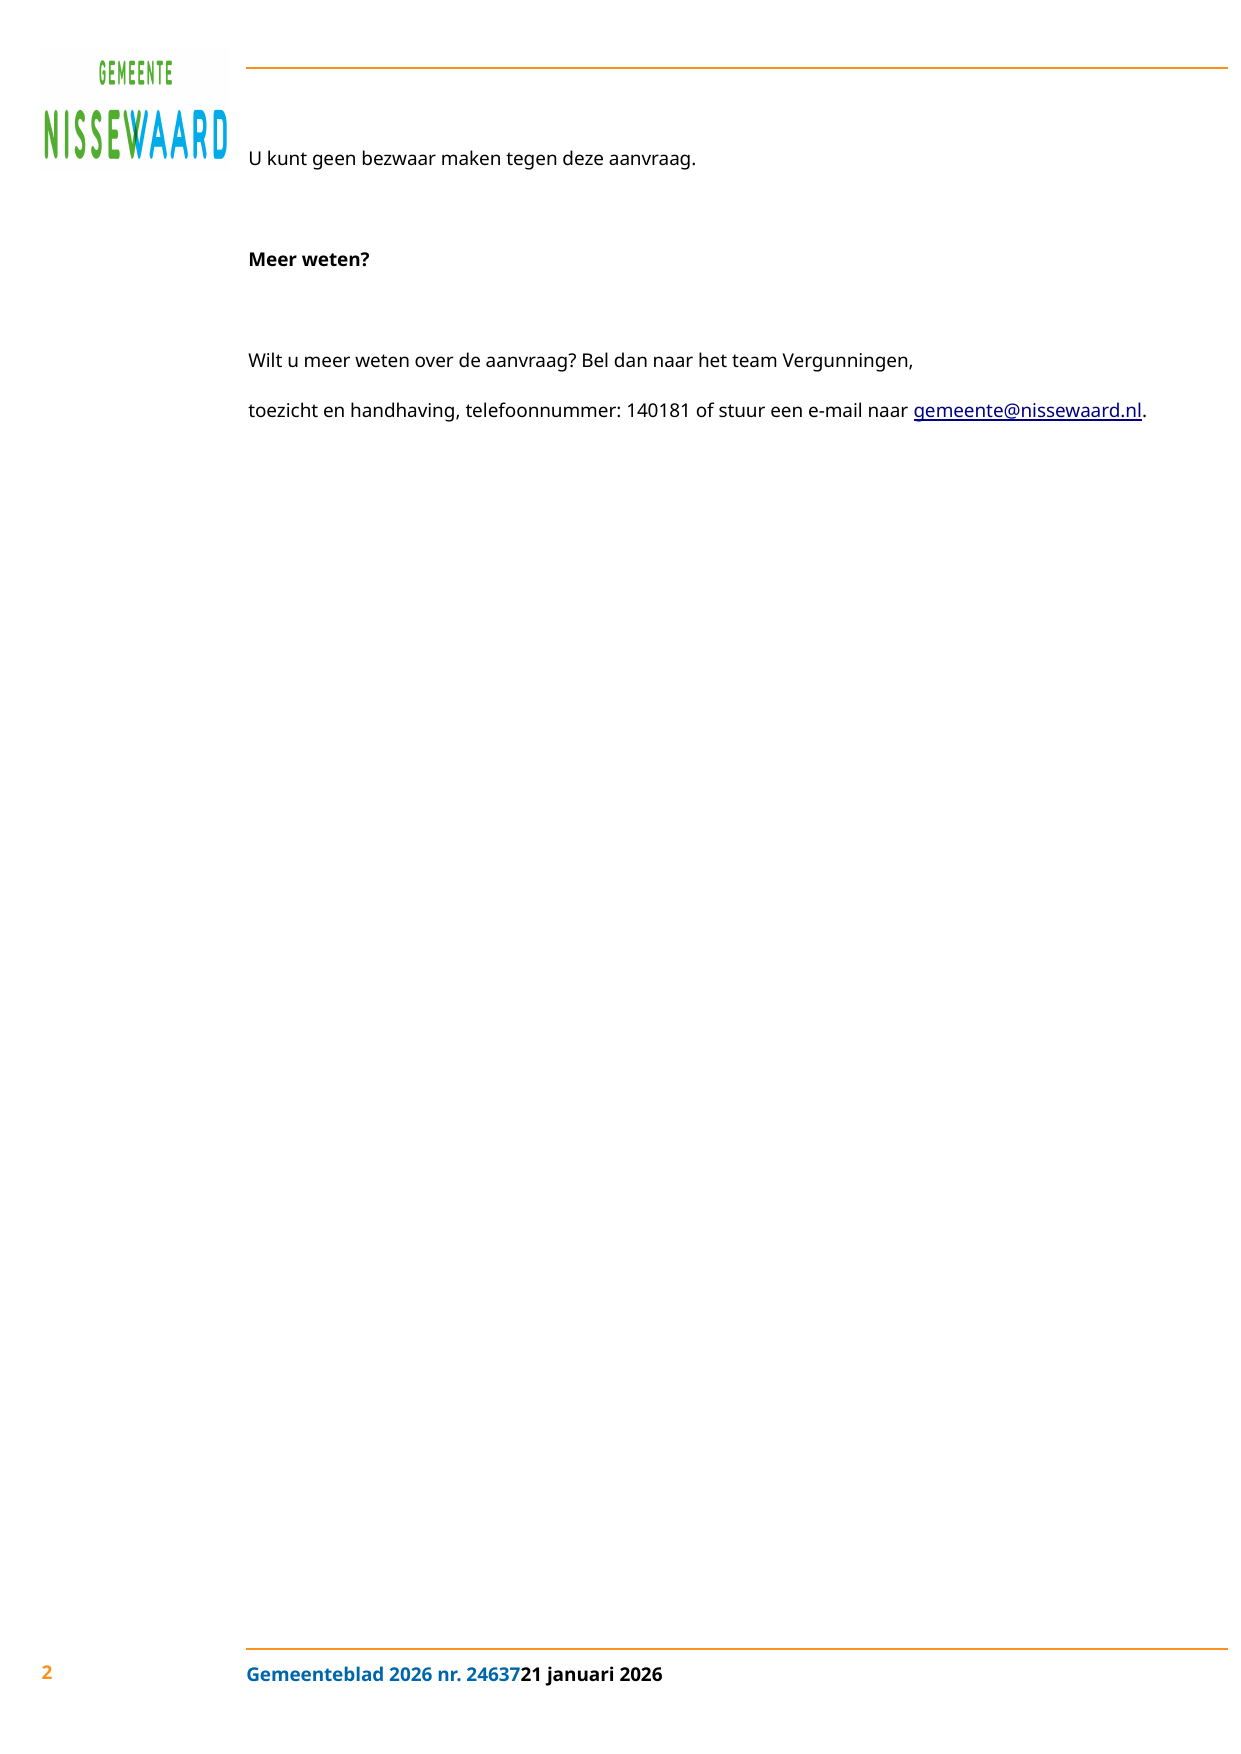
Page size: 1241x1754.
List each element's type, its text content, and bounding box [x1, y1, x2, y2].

text U kunt geen bezwaar maken tegen deze aanvraag. [248, 145, 1152, 171]
text Meer weten? [248, 246, 1152, 272]
text toezicht en handhaving, telefoonnummer: 140181 of stuur een e-mail naar gemeente@nissewaard.nl. [248, 397, 1152, 423]
picture [41, 47, 231, 172]
text Wilt u meer weten over de aanvraag? Bel dan naar het team Vergunningen, [248, 347, 1152, 373]
